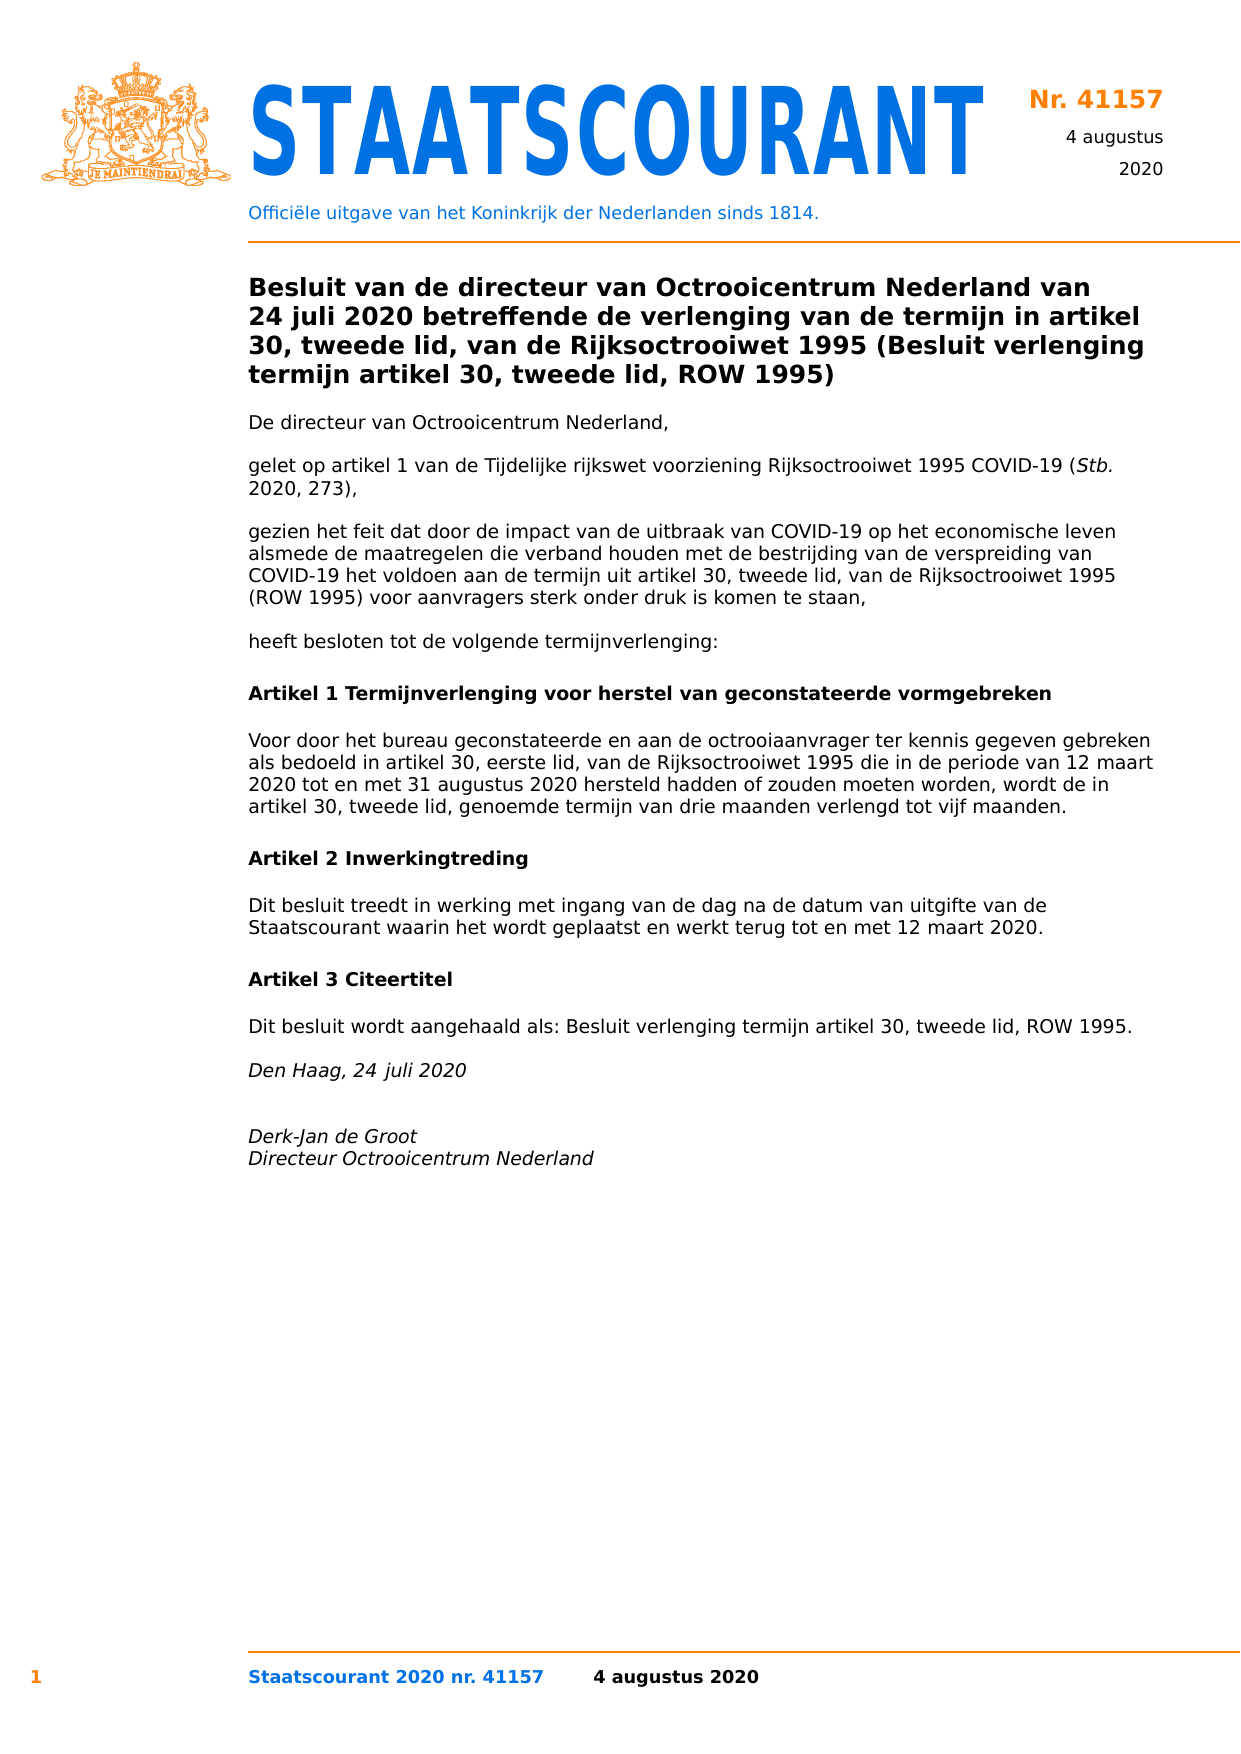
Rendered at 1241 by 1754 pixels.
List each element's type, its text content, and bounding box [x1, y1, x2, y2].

text gelet op artikel 1 van de Tijdelijke rijkswet voorziening Rijksoctrooiwet 1995 COVID-19 (Stb. 2020, 273), [248, 455, 1163, 499]
table_cell 4 augustus [998, 121, 1240, 153]
table_header [25, 62, 248, 241]
text De directeur van Octrooicentrum Nederland, [248, 412, 1163, 433]
subtitle Artikel 3 Citeertitel [248, 969, 1163, 991]
picture [41, 62, 231, 186]
table_cell Officiële uitgave van het Koninkrijk der Nederlanden sinds 1814. [248, 203, 1240, 241]
text Voor door het bureau geconstateerde en aan de octrooiaanvrager ter kennis gegeven gebreken als bedoeld in artikel 30, eerste lid, van de Rijksoctrooiwet 1995 die in de periode van 12 maart 2020 tot en met 31 augustus 2020 hersteld hadden of zouden moeten worden, wordt de in artikel 30, tweede lid, genoemde termijn van drie maanden verlengd tot vijf maanden. [248, 730, 1163, 818]
subtitle Artikel 2 Inwerkingtreding [248, 848, 1163, 870]
text Derk-Jan de Groot Directeur Octrooicentrum Nederland [248, 1103, 1163, 1169]
text Den Haag, 24 juli 2020 [248, 1060, 1163, 1082]
table_cell 2020 [998, 153, 1240, 203]
table_header Nr. 41157 [998, 62, 1240, 121]
text heeft besloten tot de volgende termijnverlenging: [248, 631, 1163, 653]
table_header STAATSCOURANT [248, 62, 998, 203]
subtitle Artikel 1 Termijnverlenging voor herstel van geconstateerde vormgebreken [248, 683, 1163, 705]
text gezien het feit dat door de impact van de uitbraak van COVID-19 op het economische leven alsmede de maatregelen die verband houden met de bestrijding van de verspreiding van COVID-19 het voldoen aan de termijn uit artikel 30, tweede lid, van de Rijksoctrooiwet 1995 (ROW 1995) voor aanvragers sterk onder druk is komen te staan, [248, 521, 1163, 609]
text Dit besluit wordt aangehaald als: Besluit verlenging termijn artikel 30, tweede lid, ROW 1995. [248, 1016, 1163, 1038]
subtitle Besluit van de directeur van Octrooicentrum Nederland van 24 juli 2020 betreffende de verlenging van de termijn in artikel 30, tweede lid, van de Rijksoctrooiwet 1995 (Besluit verlenging termijn artikel 30, tweede lid, ROW 1995) [248, 273, 1163, 390]
text Dit besluit treedt in werking met ingang van de dag na de datum van uitgifte van de Staatscourant waarin het wordt geplaatst en werkt terug tot en met 12 maart 2020. [248, 895, 1163, 939]
